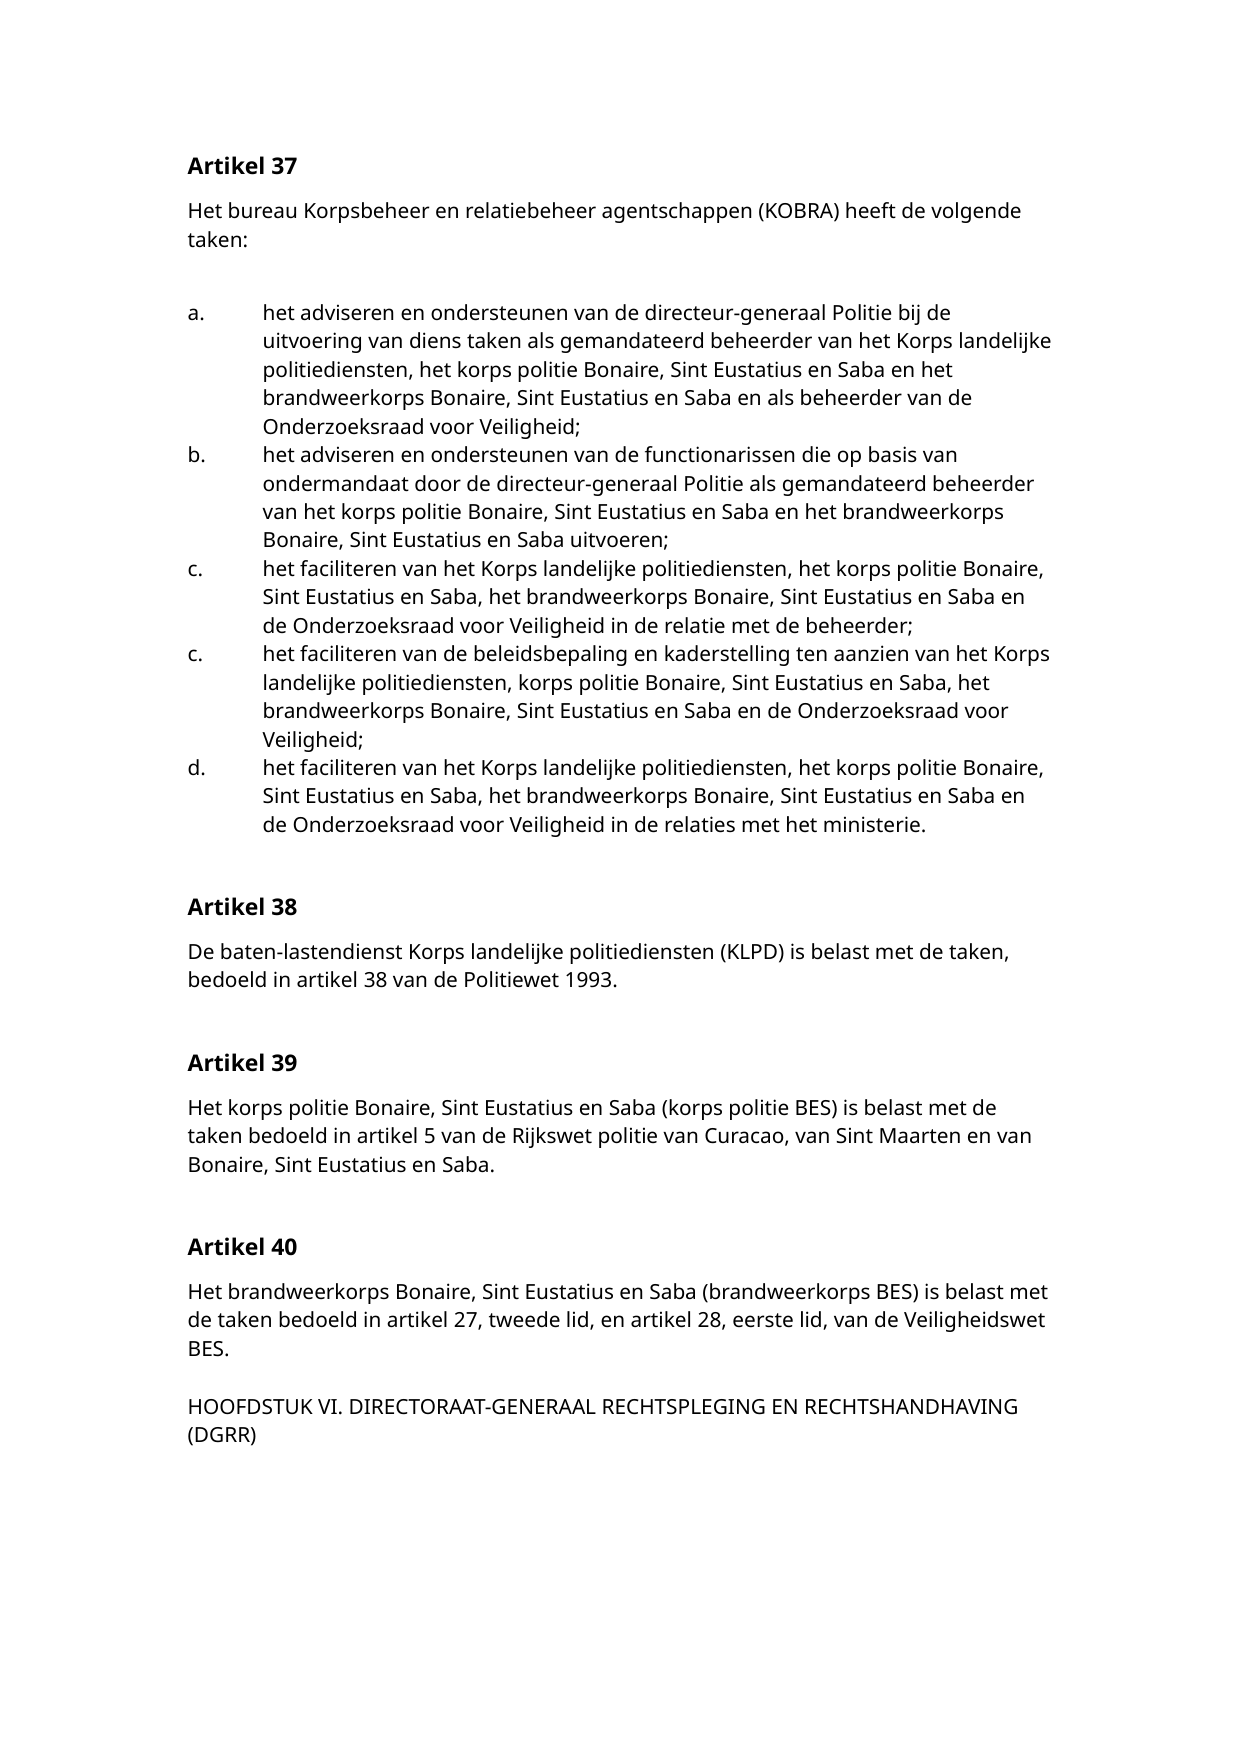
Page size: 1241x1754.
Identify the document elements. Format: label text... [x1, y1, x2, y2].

subtitle Artikel 40 [187, 1231, 1053, 1262]
subtitle Artikel 39 [187, 1047, 1053, 1078]
text De baten-lastendienst Korps landelijke politiediensten (KLPD) is belast met de taken, bedoeld in artikel 38 van de Politiewet 1993. [187, 937, 1053, 994]
subtitle HOOFDSTUK VI. DIRECTORAAT-GENERAAL RECHTSPLEGING EN RECHTSHANDHAVING (DGRR) [187, 1392, 1053, 1449]
list het faciliteren van het Korps landelijke politiediensten, het korps politie Bonaire, Sint Eustatius en Saba, het brandweerkorps Bonaire, Sint Eustatius en Saba en de Onderzoeksraad voor Veiligheid in de relatie met de beheerder; [187, 554, 1053, 639]
subtitle Artikel 38 [187, 891, 1053, 922]
subtitle Artikel 37 [187, 150, 1053, 181]
list het faciliteren van het Korps landelijke politiediensten, het korps politie Bonaire, Sint Eustatius en Saba, het brandweerkorps Bonaire, Sint Eustatius en Saba en de Onderzoeksraad voor Veiligheid in de relaties met het ministerie. [187, 753, 1053, 838]
list het faciliteren van de beleidsbepaling en kaderstelling ten aanzien van het Korps landelijke politiediensten, korps politie Bonaire, Sint Eustatius en Saba, het brandweerkorps Bonaire, Sint Eustatius en Saba en de Onderzoeksraad voor Veiligheid; [187, 639, 1053, 753]
list het adviseren en ondersteunen van de functionarissen die op basis van ondermandaat door de directeur-generaal Politie als gemandateerd beheerder van het korps politie Bonaire, Sint Eustatius en Saba en het brandweerkorps Bonaire, Sint Eustatius en Saba uitvoeren; [187, 440, 1053, 554]
text Het brandweerkorps Bonaire, Sint Eustatius en Saba (brandweerkorps BES) is belast met de taken bedoeld in artikel 27, tweede lid, en artikel 28, eerste lid, van de Veiligheidswet BES. [187, 1277, 1053, 1362]
text Het bureau Korpsbeheer en relatiebeheer agentschappen (KOBRA) heeft de volgende taken: [187, 196, 1053, 253]
list het adviseren en ondersteunen van de directeur-generaal Politie bij de uitvoering van diens taken als gemandateerd beheerder van het Korps landelijke politiediensten, het korps politie Bonaire, Sint Eustatius en Saba en het brandweerkorps Bonaire, Sint Eustatius en Saba en als beheerder van de Onderzoeksraad voor Veiligheid; [187, 298, 1053, 440]
text Het korps politie Bonaire, Sint Eustatius en Saba (korps politie BES) is belast met de taken bedoeld in artikel 5 van de Rijkswet politie van Curacao, van Sint Maarten en van Bonaire, Sint Eustatius en Saba. [187, 1093, 1053, 1178]
